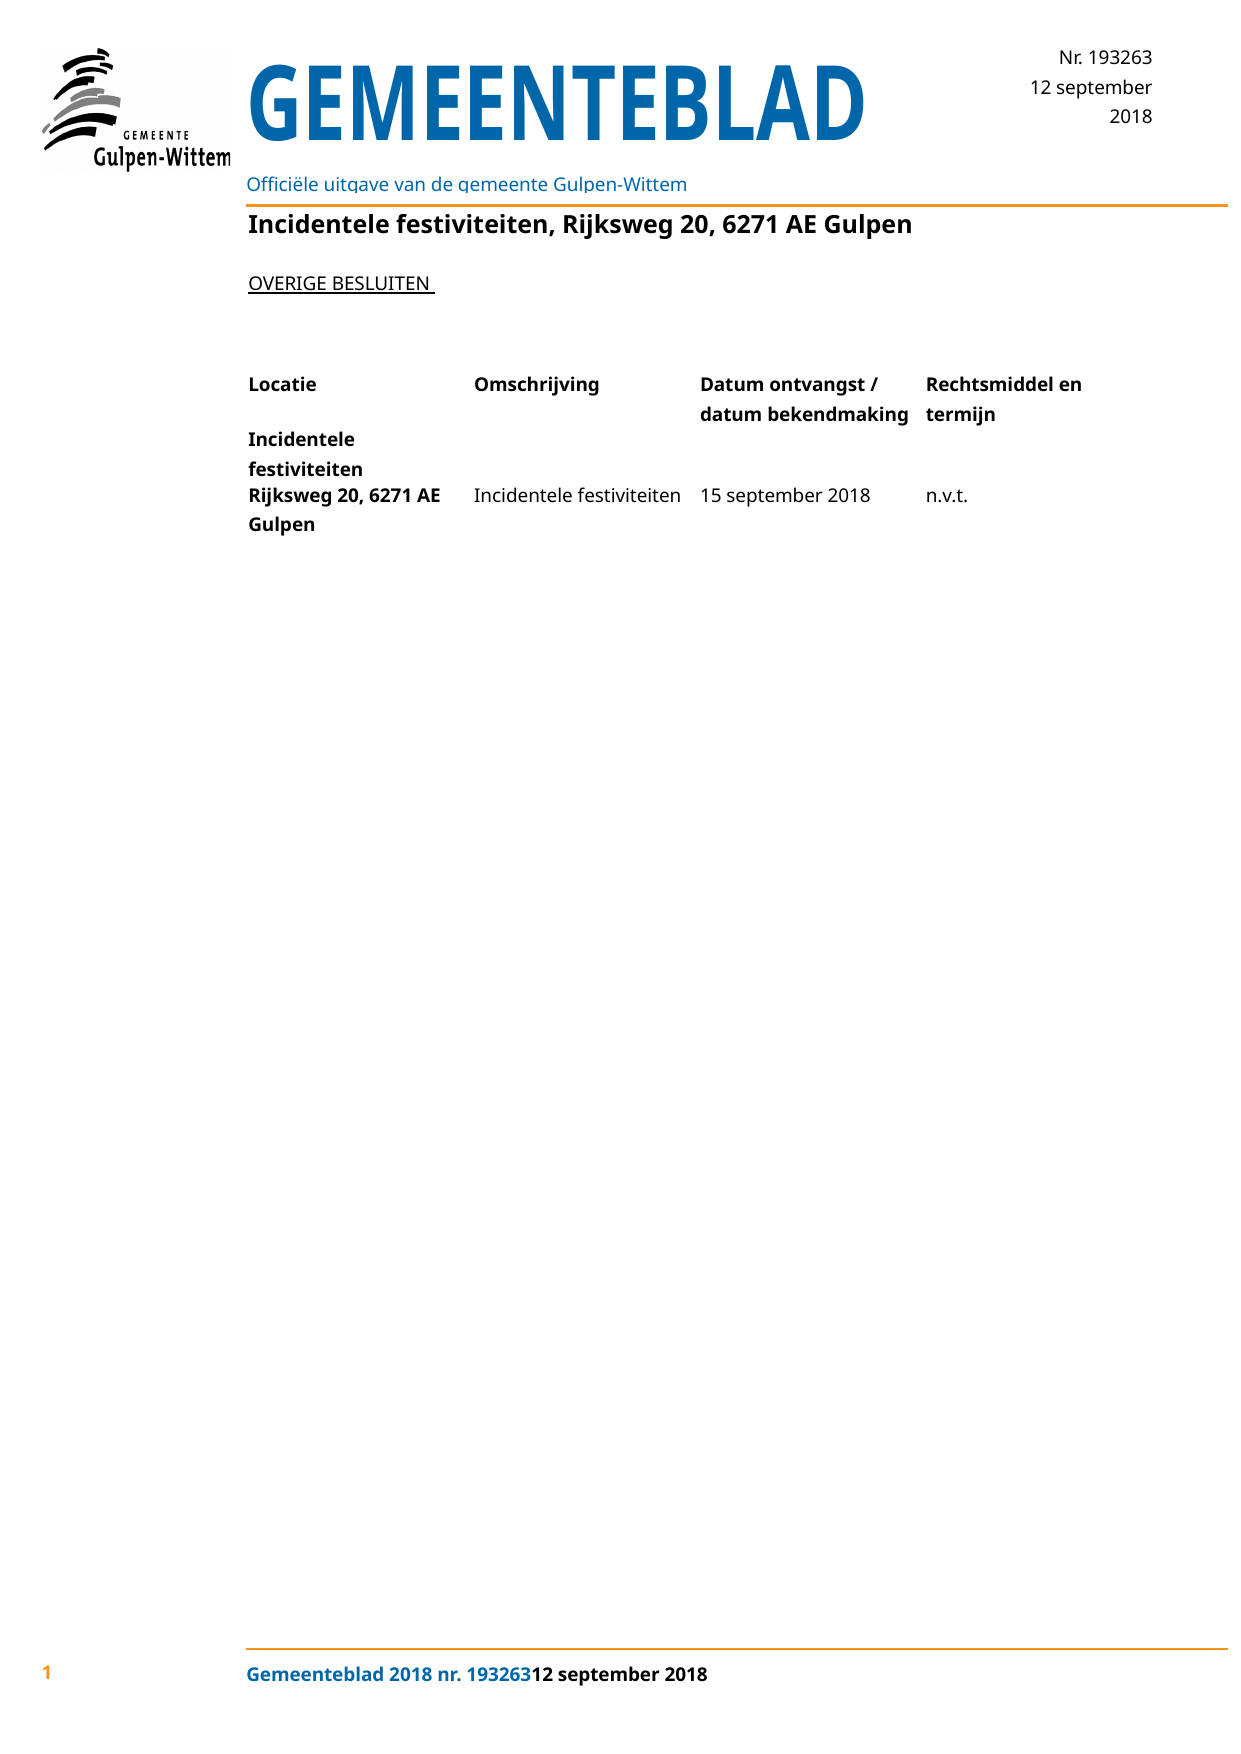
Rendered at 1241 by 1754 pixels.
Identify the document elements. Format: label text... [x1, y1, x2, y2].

table_cell n.v.t. [926, 482, 1152, 537]
table_cell [474, 427, 700, 482]
table_cell 15 september 2018 [700, 482, 926, 537]
table_header Omschrijving [474, 371, 700, 427]
table_cell Rijksweg 20, 6271 AE Gulpen [248, 482, 474, 537]
table_header Locatie [248, 371, 474, 427]
table_header Datum ontvangst / datum bekendmaking [700, 371, 926, 427]
table_cell [700, 427, 926, 482]
table_header Rechtsmiddel en termijn [926, 371, 1152, 427]
text Incidentele festiviteiten, Rijksweg 20, 6271 AE Gulpen [248, 207, 1152, 241]
table_cell Incidentele festiviteiten [474, 482, 700, 537]
table_cell [926, 427, 1152, 482]
table_cell Incidentele festiviteiten [248, 427, 474, 482]
text OVERIGE BESLUITEN [248, 270, 1152, 296]
picture [41, 47, 231, 172]
